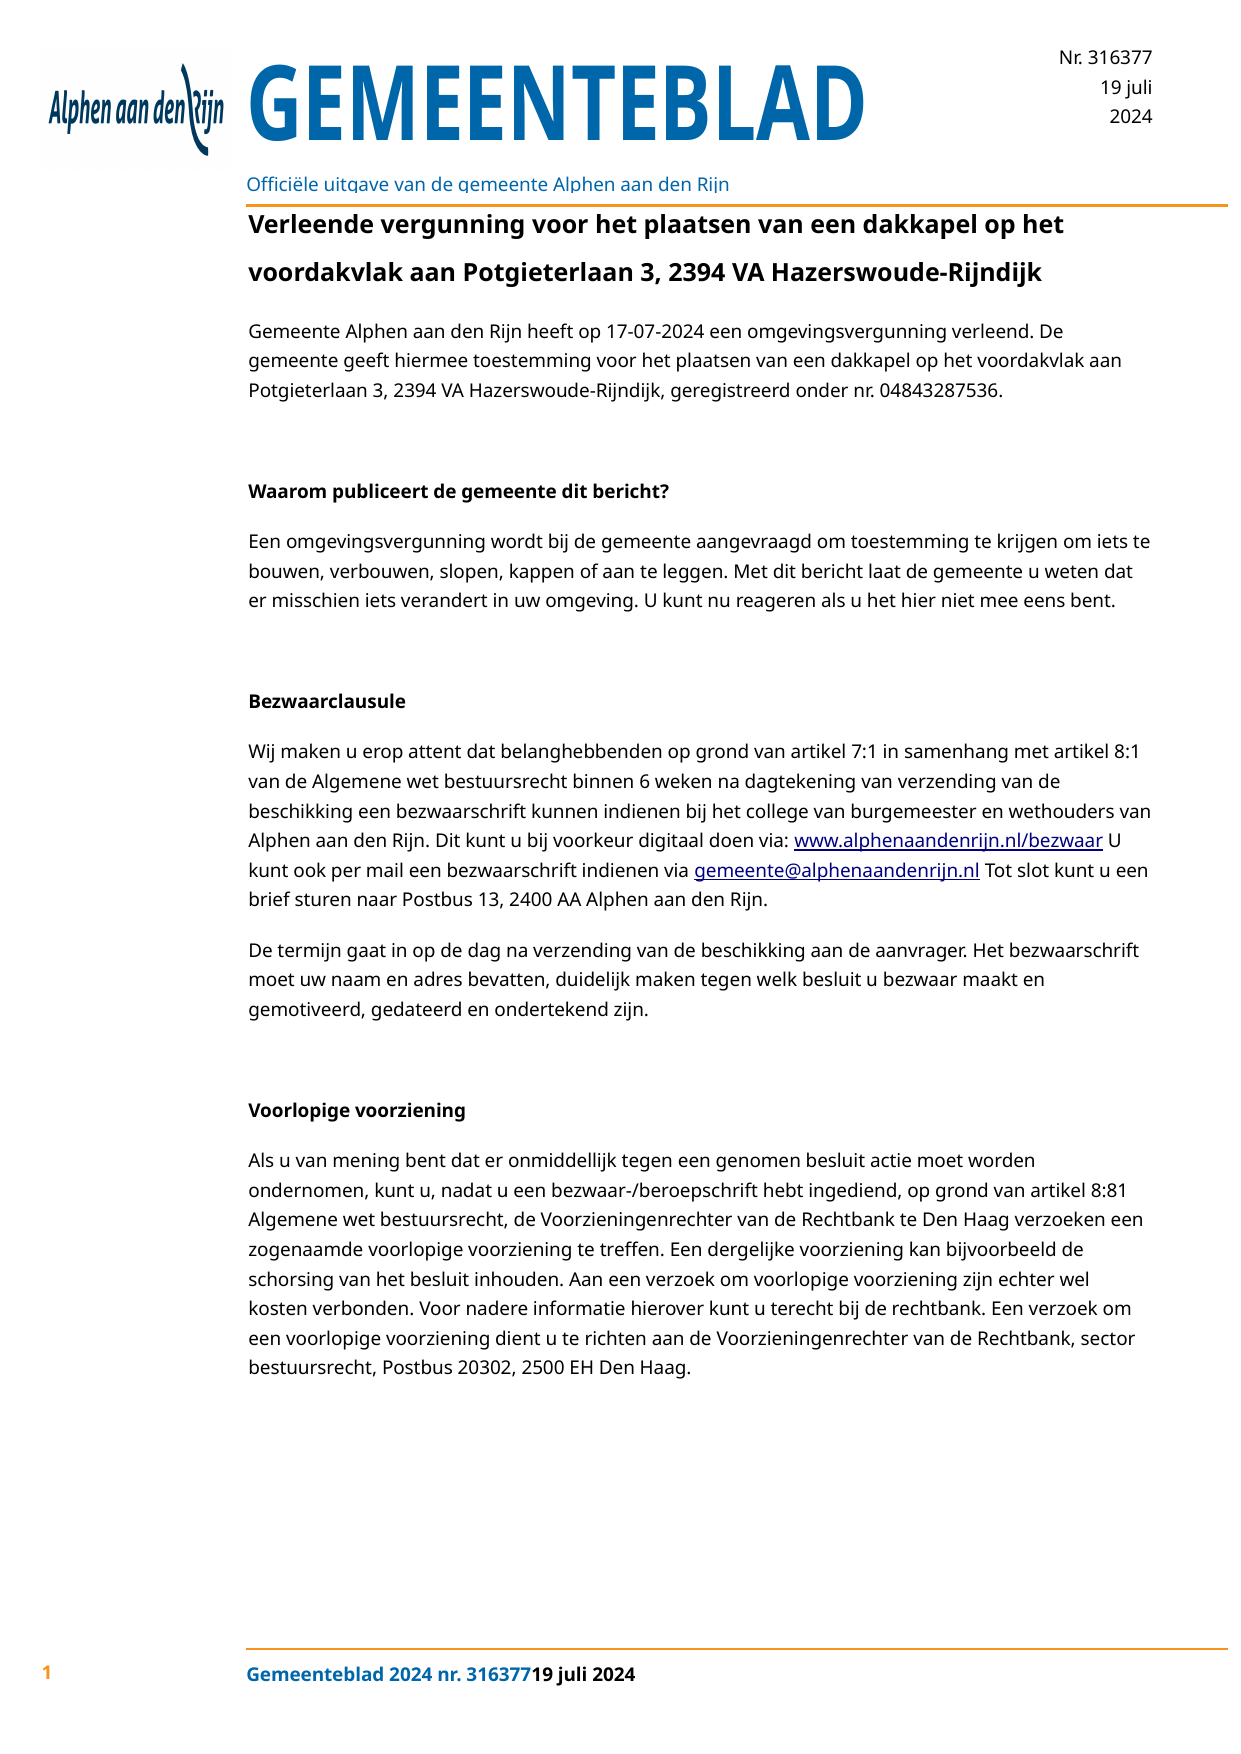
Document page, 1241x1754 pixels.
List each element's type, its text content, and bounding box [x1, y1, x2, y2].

text Verleende vergunning voor het plaatsen van een dakkapel op het voordakvlak aan Potgieterlaan 3, 2394 VA Hazerswoude-Rijndijk [248, 207, 1152, 288]
text Voorlopige voorziening [248, 1097, 1152, 1123]
picture [41, 47, 231, 172]
text Gemeente Alphen aan den Rijn heeft op 17-07-2024 een omgevingsvergunning verleend. De gemeente geeft hiermee toestemming voor het plaatsen van een dakkapel op het voordakvlak aan Potgieterlaan 3, 2394 VA Hazerswoude-Rijndijk, geregistreerd onder nr. 04843287536. [248, 318, 1152, 403]
text Een omgevingsvergunning wordt bij de gemeente aangevraagd om toestemming te krijgen om iets te bouwen, verbouwen, slopen, kappen of aan te leggen. Met dit bericht laat de gemeente u weten dat er misschien iets verandert in uw omgeving. U kunt nu reageren als u het hier niet mee eens bent. [248, 528, 1152, 613]
text Als u van mening bent dat er onmiddellijk tegen een genomen besluit actie moet worden ondernomen, kunt u, nadat u een bezwaar-/beroepschrift hebt ingediend, op grond van artikel 8:81 Algemene wet bestuursrecht, de Voorzieningenrechter van de Rechtbank te Den Haag verzoeken een zogenaamde voorlopige voorziening te treffen. Een dergelijke voorziening kan bijvoorbeeld de schorsing van het besluit inhouden. Aan een verzoek om voorlopige voorziening zijn echter wel kosten verbonden. Voor nadere informatie hierover kunt u terecht bij de rechtbank. Een verzoek om een voorlopige voorziening dient u te richten aan de Voorzieningenrechter van de Rechtbank, sector bestuursrecht, Postbus 20302, 2500 EH Den Haag. [248, 1147, 1152, 1380]
text Waarom publiceert de gemeente dit bericht? [248, 478, 1152, 504]
text Bezwaarclausule [248, 688, 1152, 714]
text Wij maken u erop attent dat belanghebbenden op grond van artikel 7:1 in samenhang met artikel 8:1 van de Algemene wet bestuursrecht binnen 6 weken na dagtekening van verzending van de beschikking een bezwaarschrift kunnen indienen bij het college van burgemeester en wethouders van Alphen aan den Rijn. Dit kunt u bij voorkeur digitaal doen via: www.alphenaandenrijn.nl/bezwaar U kunt ook per mail een bezwaarschrift indienen via gemeente@alphenaandenrijn.nl Tot slot kunt u een brief sturen naar Postbus 13, 2400 AA Alphen aan den Rijn. [248, 739, 1152, 912]
text De termijn gaat in op de dag na verzending van de beschikking aan de aanvrager. Het bezwaarschrift moet uw naam en adres bevatten, duidelijk maken tegen welk besluit u bezwaar maakt en gemotiveerd, gedateerd en ondertekend zijn. [248, 937, 1152, 1022]
